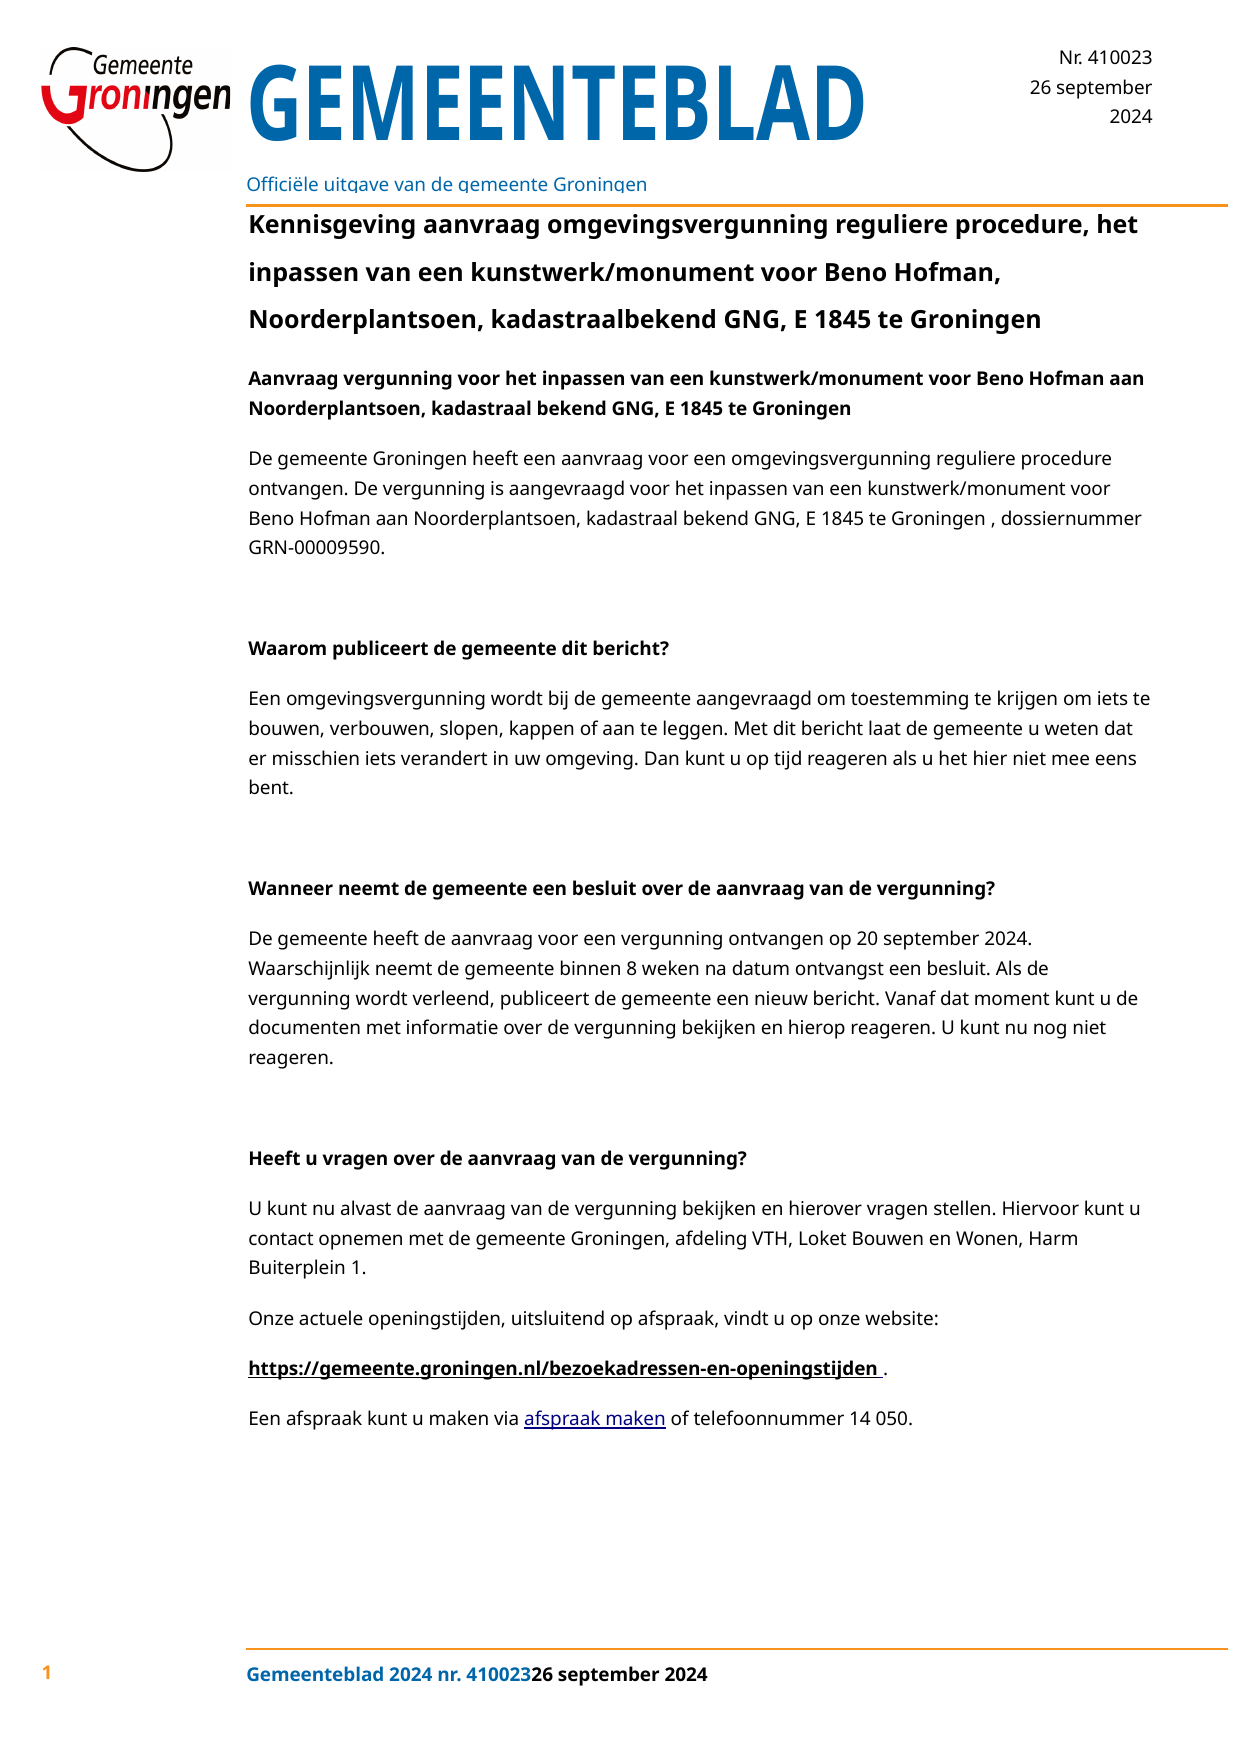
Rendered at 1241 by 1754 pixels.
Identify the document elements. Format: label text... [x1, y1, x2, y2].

text De gemeente heeft de aanvraag voor een vergunning ontvangen op 20 september 2024. Waarschijnlijk neemt de gemeente binnen 8 weken na datum ontvangst een besluit. Als de vergunning wordt verleend, publiceert de gemeente een nieuw bericht. Vanaf dat moment kunt u de documenten met informatie over de vergunning bekijken en hierop reageren. U kunt nu nog niet reageren. [248, 926, 1152, 1069]
text Een afspraak kunt u maken via afspraak maken of telefoonnummer 14 050. [248, 1406, 1152, 1431]
text Waarom publiceert de gemeente dit bericht? [248, 635, 1152, 661]
text Kennisgeving aanvraag omgevingsvergunning reguliere procedure, het inpassen van een kunstwerk/monument voor Beno Hofman, Noorderplantsoen, kadastraalbekend GNG, E 1845 te Groningen [248, 207, 1152, 336]
text Wanneer neemt de gemeente een besluit over de aanvraag van de vergunning? [248, 875, 1152, 901]
text Een omgevingsvergunning wordt bij de gemeente aangevraagd om toestemming te krijgen om iets te bouwen, verbouwen, slopen, kappen of aan te leggen. Met dit bericht laat de gemeente u weten dat er misschien iets verandert in uw omgeving. Dan kunt u op tijd reageren als u het hier niet mee eens bent. [248, 686, 1152, 800]
text U kunt nu alvast de aanvraag van de vergunning bekijken en hierover vragen stellen. Hiervoor kunt u contact opnemen met de gemeente Groningen, afdeling VTH, Loket Bouwen en Wonen, Harm Buiterplein 1. [248, 1195, 1152, 1280]
text Heeft u vragen over de aanvraag van de vergunning? [248, 1145, 1152, 1170]
text Onze actuele openingstijden, uitsluitend op afspraak, vindt u op onze website: [248, 1305, 1152, 1330]
text Aanvraag vergunning voor het inpassen van een kunstwerk/monument voor Beno Hofman aan Noorderplantsoen, kadastraal bekend GNG, E 1845 te Groningen [248, 366, 1152, 421]
text https://gemeente.groningen.nl/bezoekadressen-en-openingstijden . [248, 1355, 1152, 1381]
text De gemeente Groningen heeft een aanvraag voor een omgevingsvergunning reguliere procedure ontvangen. De vergunning is aangevraagd voor het inpassen van een kunstwerk/monument voor Beno Hofman aan Noorderplantsoen, kadastraal bekend GNG, E 1845 te Groningen , dossiernummer GRN-00009590. [248, 446, 1152, 560]
picture [41, 47, 231, 172]
